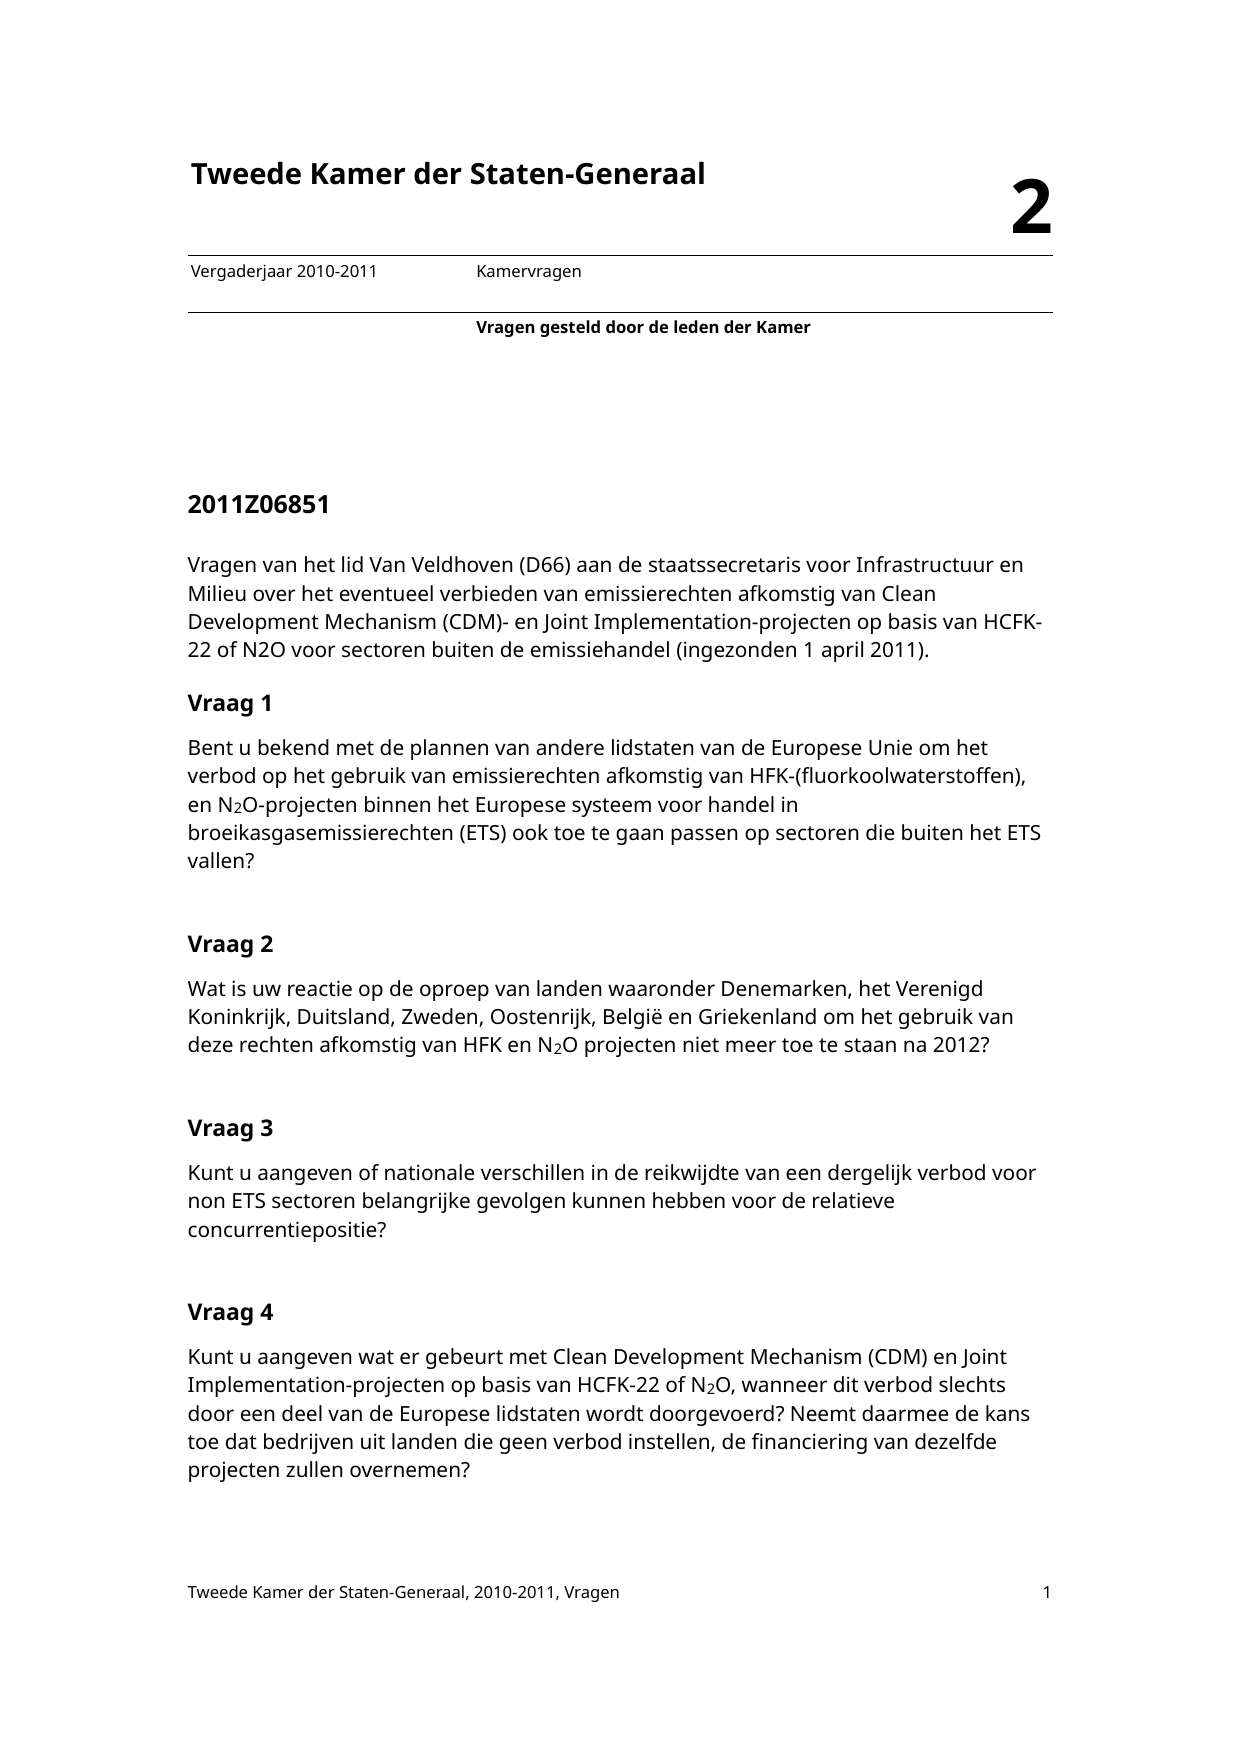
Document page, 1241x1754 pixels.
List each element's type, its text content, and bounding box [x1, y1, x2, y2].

text Kunt u aangeven wat er gebeurt met Clean Development Mechanism (CDM) en Joint Implementation-projecten op basis van HCFK-22 of N2O, wanneer dit verbod slechts door een deel van de Europese lidstaten wordt doorgevoerd? Neemt daarmee de kans toe dat bedrijven uit landen die geen verbod instellen, de financiering van dezelfde projecten zullen overnemen? [187, 1342, 1053, 1484]
table_header 2 [880, 150, 1053, 255]
text Kunt u aangeven of nationale verschillen in de reikwijdte van een dergelijk verbod voor non ETS sectoren belangrijke gevolgen kunnen hebben voor de relatieve concurrentiepositie? [187, 1158, 1053, 1243]
table_cell Vergaderjaar 2010-2011 [188, 256, 473, 312]
table_cell [188, 313, 473, 339]
subtitle Vraag 1 [187, 687, 1053, 718]
table_header Tweede Kamer der Staten-Generaal [188, 150, 879, 255]
text Bent u bekend met de plannen van andere lidstaten van de Europese Unie om het verbod op het gebruik van emissierechten afkomstig van HFK-(fluorkoolwaterstoffen), en N2O-projecten binnen het Europese systeem voor handel in broeikasgasemissierechten (ETS) ook toe te gaan passen op sectoren die buiten het ETS vallen? [187, 733, 1053, 875]
text Wat is uw reactie op de oproep van landen waaronder Denemarken, het Verenigd Koninkrijk, Duitsland, Zweden, Oostenrijk, België en Griekenland om het gebruik van deze rechten afkomstig van HFK en N2O projecten niet meer toe te staan na 2012? [187, 974, 1053, 1059]
subtitle Vraag 2 [187, 927, 1053, 959]
table_cell Kamervragen [473, 256, 1053, 312]
table_cell Vragen gesteld door de leden der Kamer [473, 313, 1053, 339]
subtitle Vraag 3 [187, 1112, 1053, 1143]
subtitle Vraag 4 [187, 1296, 1053, 1327]
text Vragen van het lid Van Veldhoven (D66) aan de staatssecretaris voor Infrastructuur en Milieu over het eventueel verbieden van emissierechten afkomstig van Clean Development Mechanism (CDM)- en Joint Implementation-projecten op basis van HCFK-22 of N2O voor sectoren buiten de emissiehandel (ingezonden 1 april 2011). [187, 550, 1053, 664]
text 2011Z06851 [187, 487, 1053, 521]
